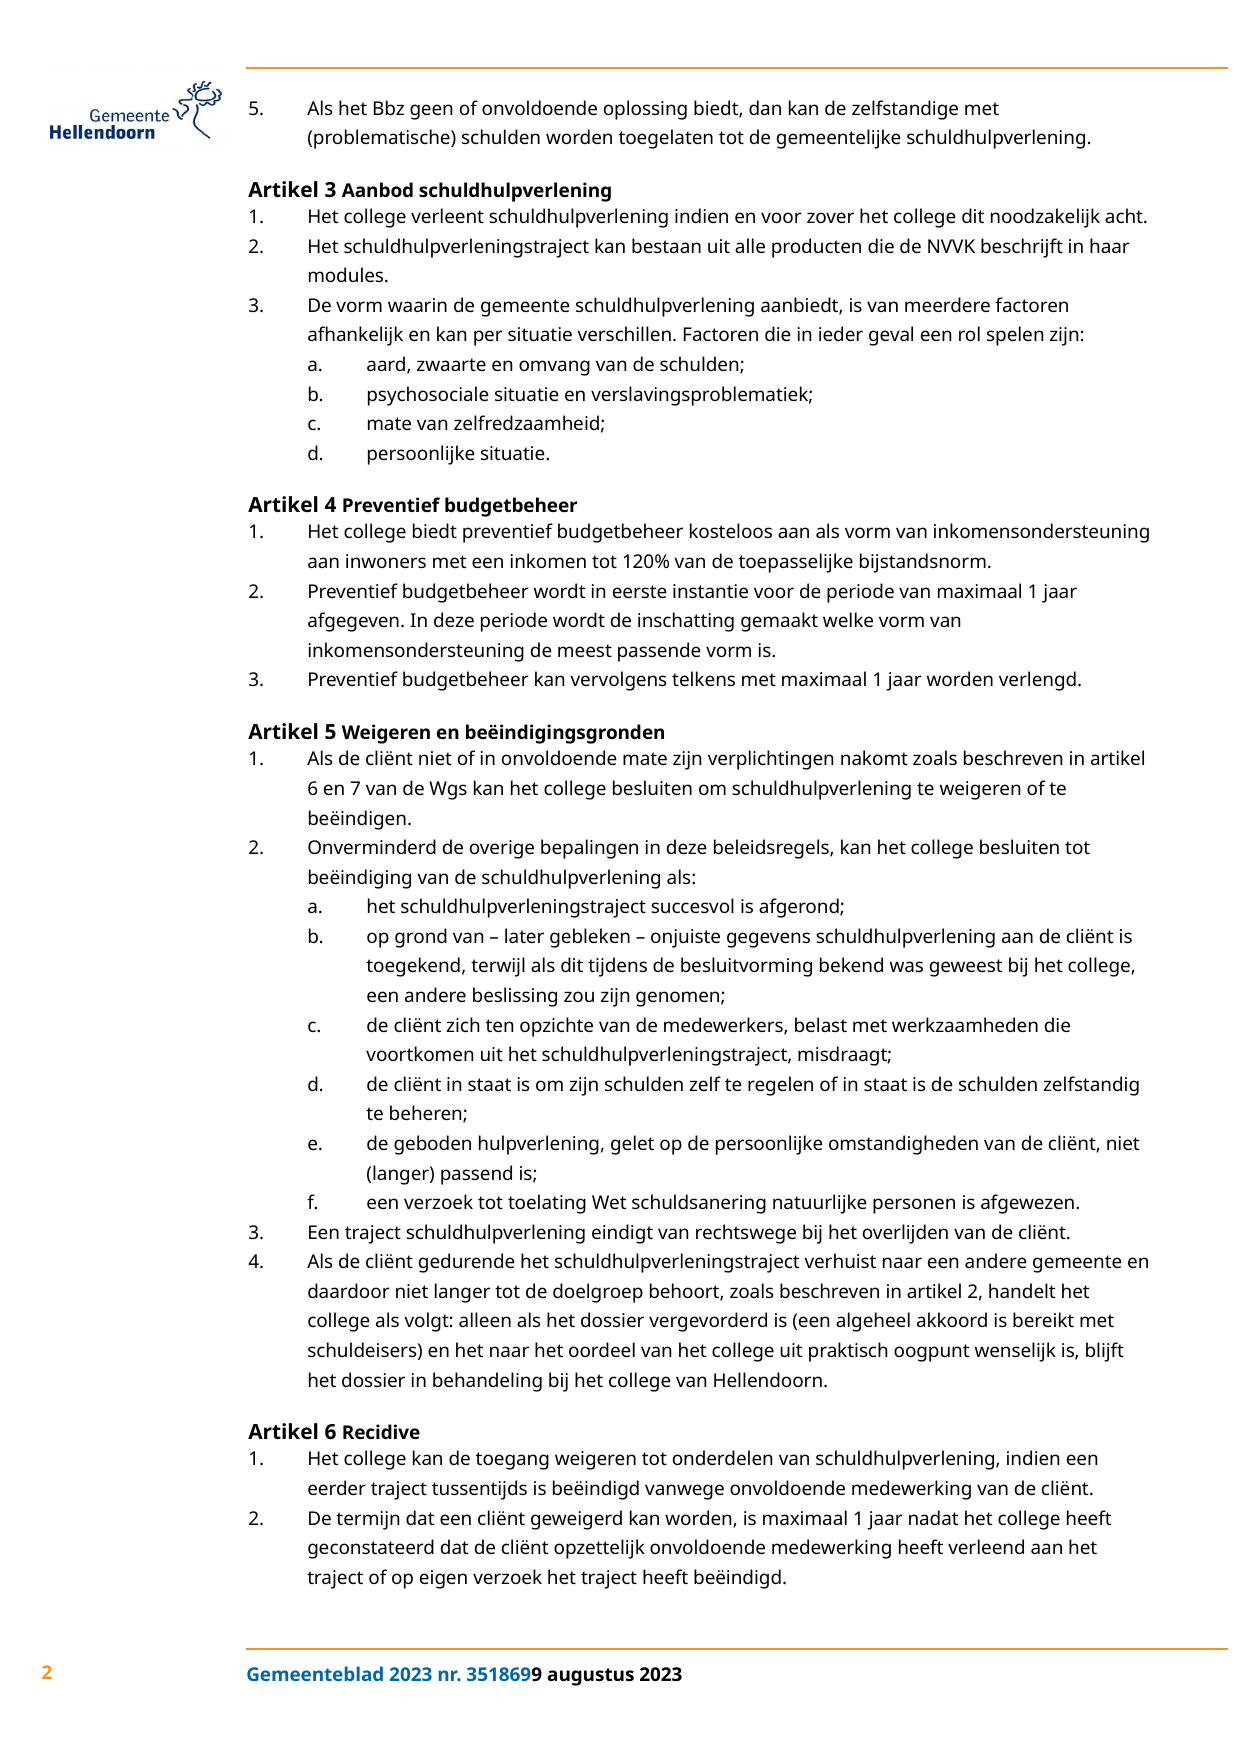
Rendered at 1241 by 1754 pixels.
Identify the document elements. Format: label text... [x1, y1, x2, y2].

list Een traject schuldhulpverlening eindigt van rechtswege bij het overlijden van de cliënt. [248, 1219, 1152, 1244]
list Het college verleent schuldhulpverlening indien en voor zover het college dit noodzakelijk acht. [248, 203, 1152, 229]
list Als het Bbz geen of onvoldoende oplossing biedt, dan kan de zelfstandige met (problematische) schulden worden toegelaten tot de gemeentelijke schuldhulpverlening. [248, 95, 1152, 150]
list psychosociale situatie en verslavingsproblematiek; [307, 381, 1152, 406]
text Artikel 6 Recidive [248, 1417, 1152, 1446]
text Artikel 3 Aanbod schuldhulpverlening [248, 175, 1152, 203]
text Artikel 5 Weigeren en beëindigingsgronden [248, 717, 1152, 746]
picture [41, 47, 231, 172]
list de cliënt in staat is om zijn schulden zelf te regelen of in staat is de schulden zelfstandig te beheren; [307, 1071, 1152, 1126]
list Het college kan de toegang weigeren tot onderdelen van schuldhulpverlening, indien een eerder traject tussentijds is beëindigd vanwege onvoldoende medewerking van de cliënt. [248, 1446, 1152, 1501]
list Als de cliënt gedurende het schuldhulpverleningstraject verhuist naar een andere gemeente en daardoor niet langer tot de doelgroep behoort, zoals beschreven in artikel 2, handelt het college als volgt: alleen als het dossier vergevorderd is (een algeheel akkoord is bereikt met schuldeisers) en het naar het oordeel van het college uit praktisch oogpunt wenselijk is, blijft het dossier in behandeling bij het college van Hellendoorn. [248, 1248, 1152, 1392]
list Preventief budgetbeheer wordt in eerste instantie voor de periode van maximaal 1 jaar afgegeven. In deze periode wordt de inschatting gemaakt welke vorm van inkomensondersteuning de meest passende vorm is. [248, 578, 1152, 663]
list De vorm waarin de gemeente schuldhulpverlening aanbiedt, is van meerdere factoren afhankelijk en kan per situatie verschillen. Factoren die in ieder geval een rol spelen zijn: [248, 292, 1152, 347]
list een verzoek tot toelating Wet schuldsanering natuurlijke personen is afgewezen. [307, 1189, 1152, 1215]
list Het college biedt preventief budgetbeheer kosteloos aan als vorm van inkomensondersteuning aan inwoners met een inkomen tot 120% van de toepasselijke bijstandsnorm. [248, 519, 1152, 574]
list Onverminderd de overige bepalingen in deze beleidsregels, kan het college besluiten tot beëindiging van de schuldhulpverlening als: [248, 834, 1152, 889]
list aard, zwaarte en omvang van de schulden; [307, 351, 1152, 377]
list op grond van – later gebleken – onjuiste gegevens schuldhulpverlening aan de cliënt is toegekend, terwijl als dit tijdens de besluitvorming bekend was geweest bij het college, een andere beslissing zou zijn genomen; [307, 923, 1152, 1008]
list de geboden hulpverlening, gelet op de persoonlijke omstandigheden van de cliënt, niet (langer) passend is; [307, 1130, 1152, 1185]
list De termijn dat een cliënt geweigerd kan worden, is maximaal 1 jaar nadat het college heeft geconstateerd dat de cliënt opzettelijk onvoldoende medewerking heeft verleend aan het traject of op eigen verzoek het traject heeft beëindigd. [248, 1505, 1152, 1590]
text Artikel 4 Preventief budgetbeheer [248, 490, 1152, 519]
list Preventief budgetbeheer kan vervolgens telkens met maximaal 1 jaar worden verlengd. [248, 667, 1152, 692]
list Het schuldhulpverleningstraject kan bestaan uit alle producten die de NVVK beschrijft in haar modules. [248, 233, 1152, 288]
list persoonlijke situatie. [307, 440, 1152, 466]
list mate van zelfredzaamheid; [307, 410, 1152, 436]
list Als de cliënt niet of in onvoldoende mate zijn verplichtingen nakomt zoals beschreven in artikel 6 en 7 van de Wgs kan het college besluiten om schuldhulpverlening te weigeren of te beëindigen. [248, 746, 1152, 830]
list het schuldhulpverleningstraject succesvol is afgerond; [307, 893, 1152, 919]
list de cliënt zich ten opzichte van de medewerkers, belast met werkzaamheden die voortkomen uit het schuldhulpverleningstraject, misdraagt; [307, 1012, 1152, 1067]
